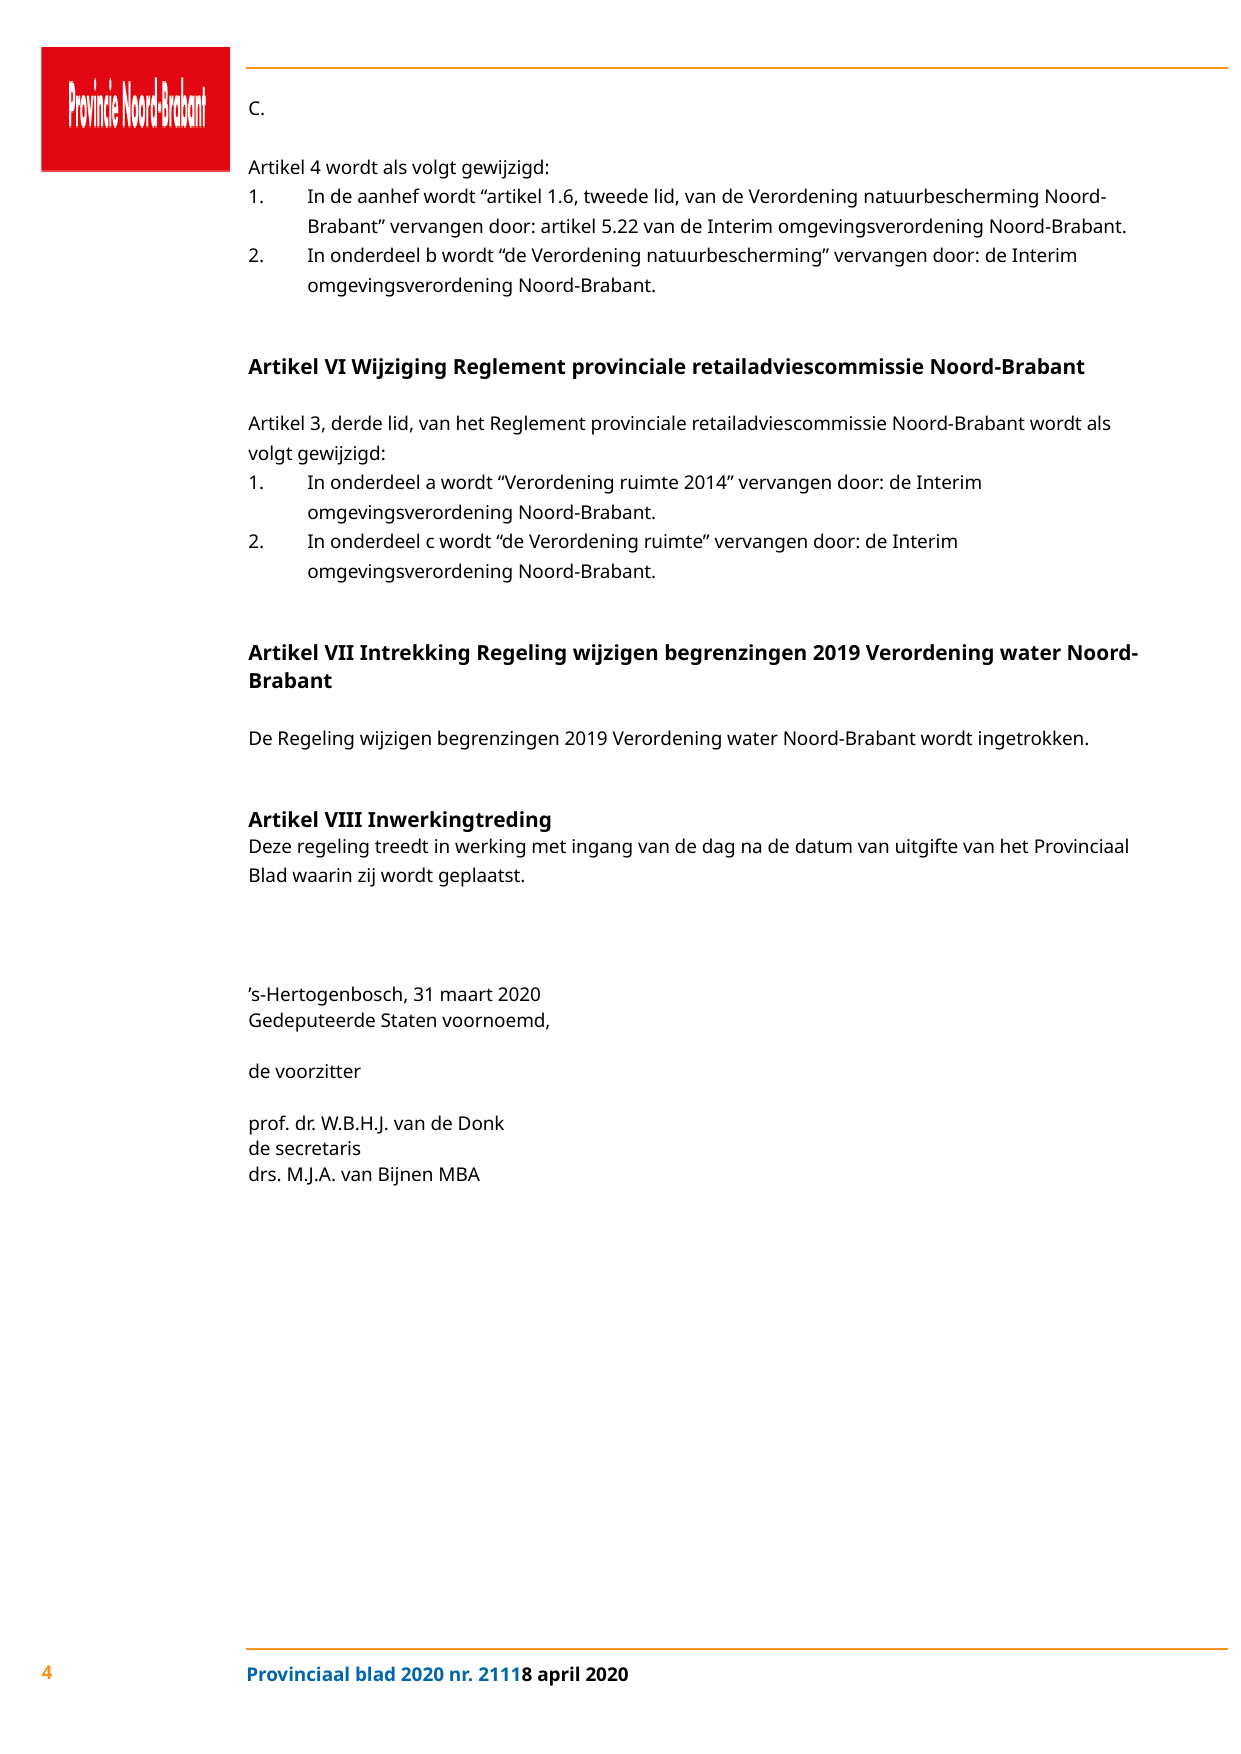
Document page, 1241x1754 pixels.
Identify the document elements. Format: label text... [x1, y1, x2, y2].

text Artikel VII Intrekking Regeling wijzigen begrenzingen 2019 Verordening water Noord-Brabant [248, 638, 1152, 695]
list In de aanhef wordt “artikel 1.6, tweede lid, van de Verordening natuurbescherming Noord-Brabant” vervangen door: artikel 5.22 van de Interim omgevingsverordening Noord-Brabant. [248, 183, 1152, 239]
text de voorzitter [248, 1058, 1152, 1084]
text De Regeling wijzigen begrenzingen 2019 Verordening water Noord-Brabant wordt ingetrokken. [248, 725, 1152, 750]
text Artikel 3, derde lid, van het Reglement provinciale retailadviescommissie Noord-Brabant wordt als volgt gewijzigd: [248, 410, 1152, 466]
list In onderdeel b wordt “de Verordening natuurbescherming” vervangen door: de Interim omgevingsverordening Noord-Brabant. [248, 243, 1152, 298]
text ’s-Hertogenbosch, 31 maart 2020 [248, 981, 1152, 1007]
text de secretaris [248, 1135, 1152, 1161]
picture [41, 47, 231, 172]
list In onderdeel c wordt “de Verordening ruimte” vervangen door: de Interim omgevingsverordening Noord-Brabant. [248, 529, 1152, 584]
text Artikel VI Wijziging Reglement provinciale retailadviescommissie Noord-Brabant [248, 352, 1152, 381]
list In onderdeel a wordt “Verordening ruimte 2014” vervangen door: de Interim omgevingsverordening Noord-Brabant. [248, 469, 1152, 525]
text Deze regeling treedt in werking met ingang van de dag na de datum van uitgifte van het Provinciaal Blad waarin zij wordt geplaatst. [248, 833, 1152, 888]
text drs. M.J.A. van Bijnen MBA [248, 1161, 1152, 1187]
text prof. dr. W.B.H.J. van de Donk [248, 1110, 1152, 1135]
text Gedeputeerde Staten voornoemd, [248, 1007, 1152, 1032]
text Artikel VIII Inwerkingtreding [248, 805, 1152, 833]
text Artikel 4 wordt als volgt gewijzigd: [248, 154, 1152, 180]
text C. [248, 95, 1152, 121]
